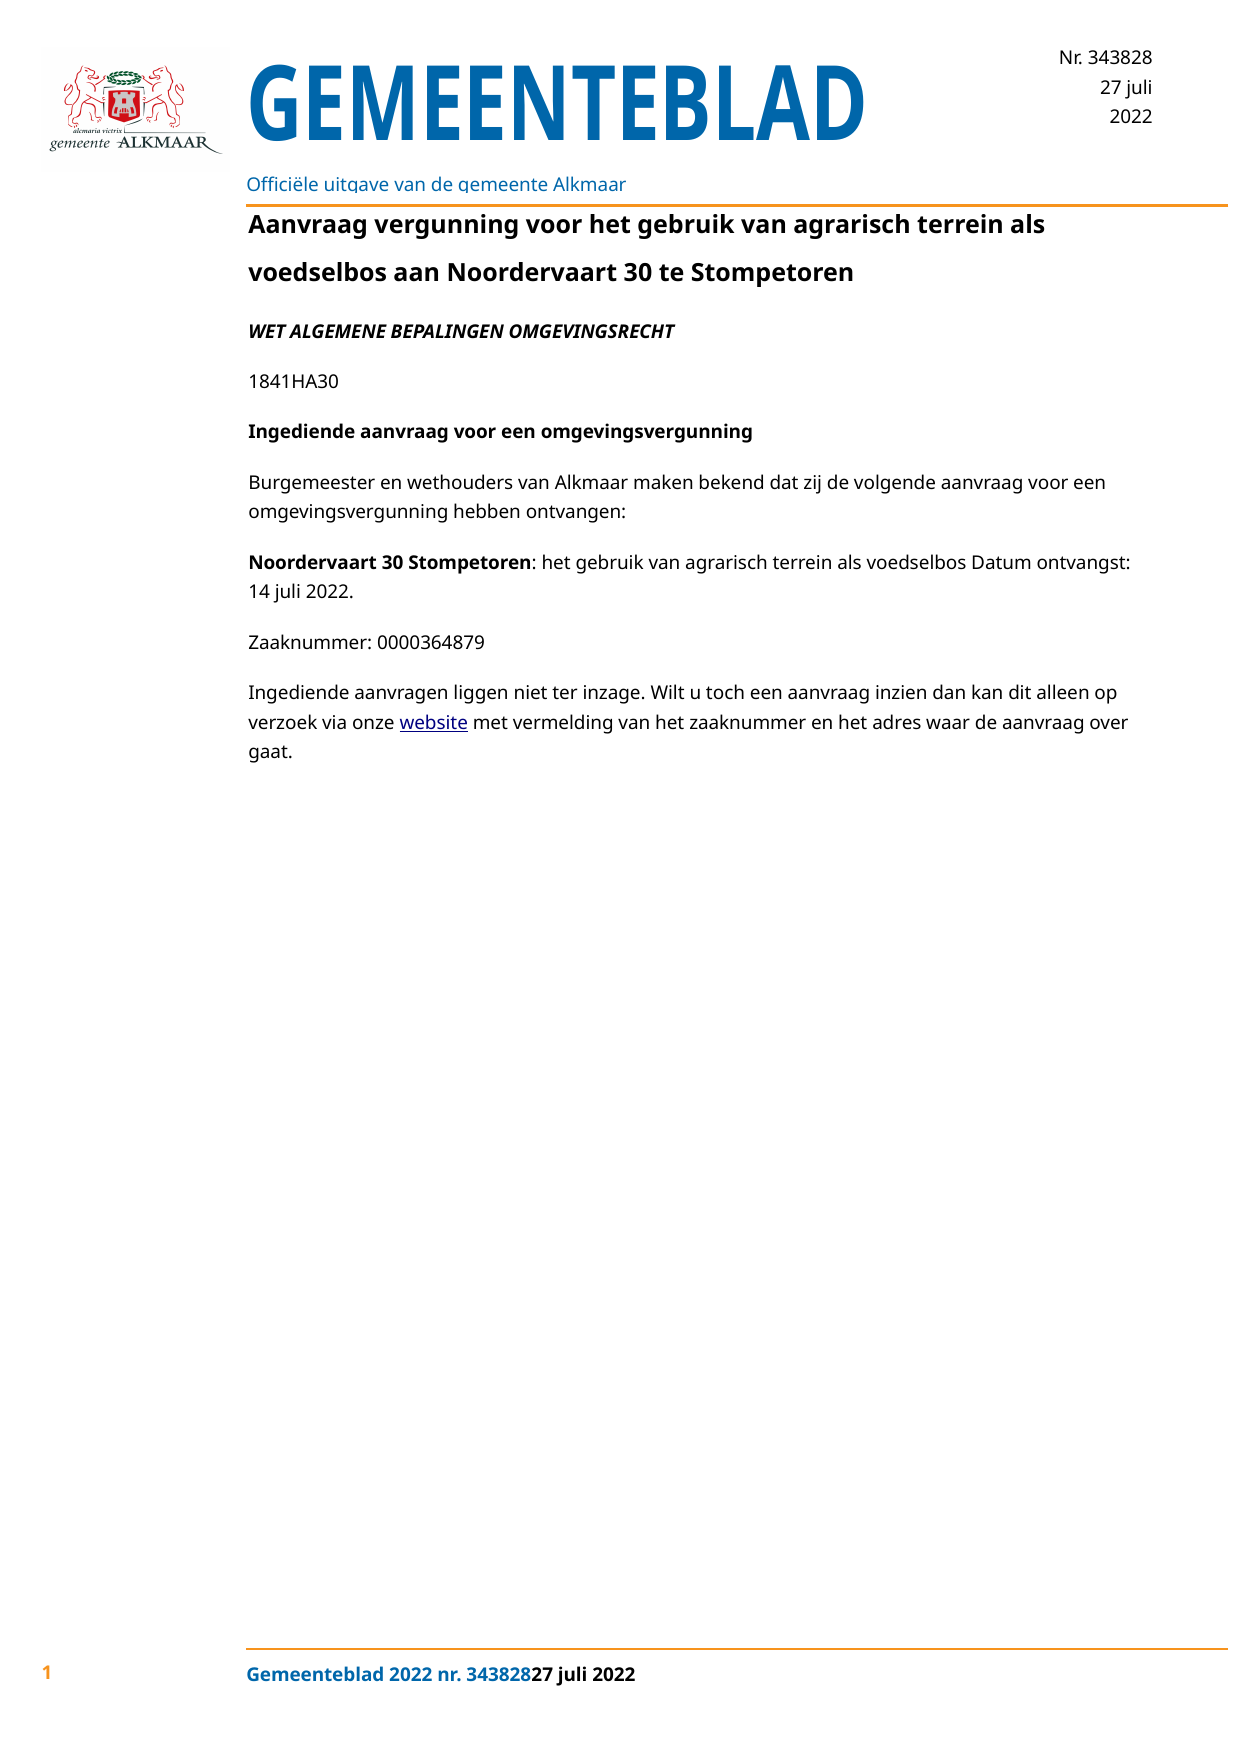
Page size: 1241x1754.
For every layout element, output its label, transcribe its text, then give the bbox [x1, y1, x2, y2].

text Ingediende aanvragen liggen niet ter inzage. Wilt u toch een aanvraag inzien dan kan dit alleen op verzoek via onze website met vermelding van het zaaknummer en het adres waar de aanvraag over gaat. [248, 679, 1152, 764]
text Ingediende aanvraag voor een omgevingsvergunning [248, 419, 1152, 444]
text Zaaknummer: 0000364879 [248, 629, 1152, 655]
text Burgemeester en wethouders van Alkmaar maken bekend dat zij de volgende aanvraag voor een omgevingsvergunning hebben ontvangen: [248, 469, 1152, 524]
text 1841HA30 [248, 368, 1152, 394]
text Aanvraag vergunning voor het gebruik van agrarisch terrein als voedselbos aan Noordervaart 30 te Stompetoren [248, 207, 1152, 288]
text WET ALGEMENE BEPALINGEN OMGEVINGSRECHT [248, 318, 1152, 344]
text Noordervaart 30 Stompetoren: het gebruik van agrarisch terrein als voedselbos Datum ontvangst: 14 juli 2022. [248, 549, 1152, 604]
picture [41, 47, 231, 172]
